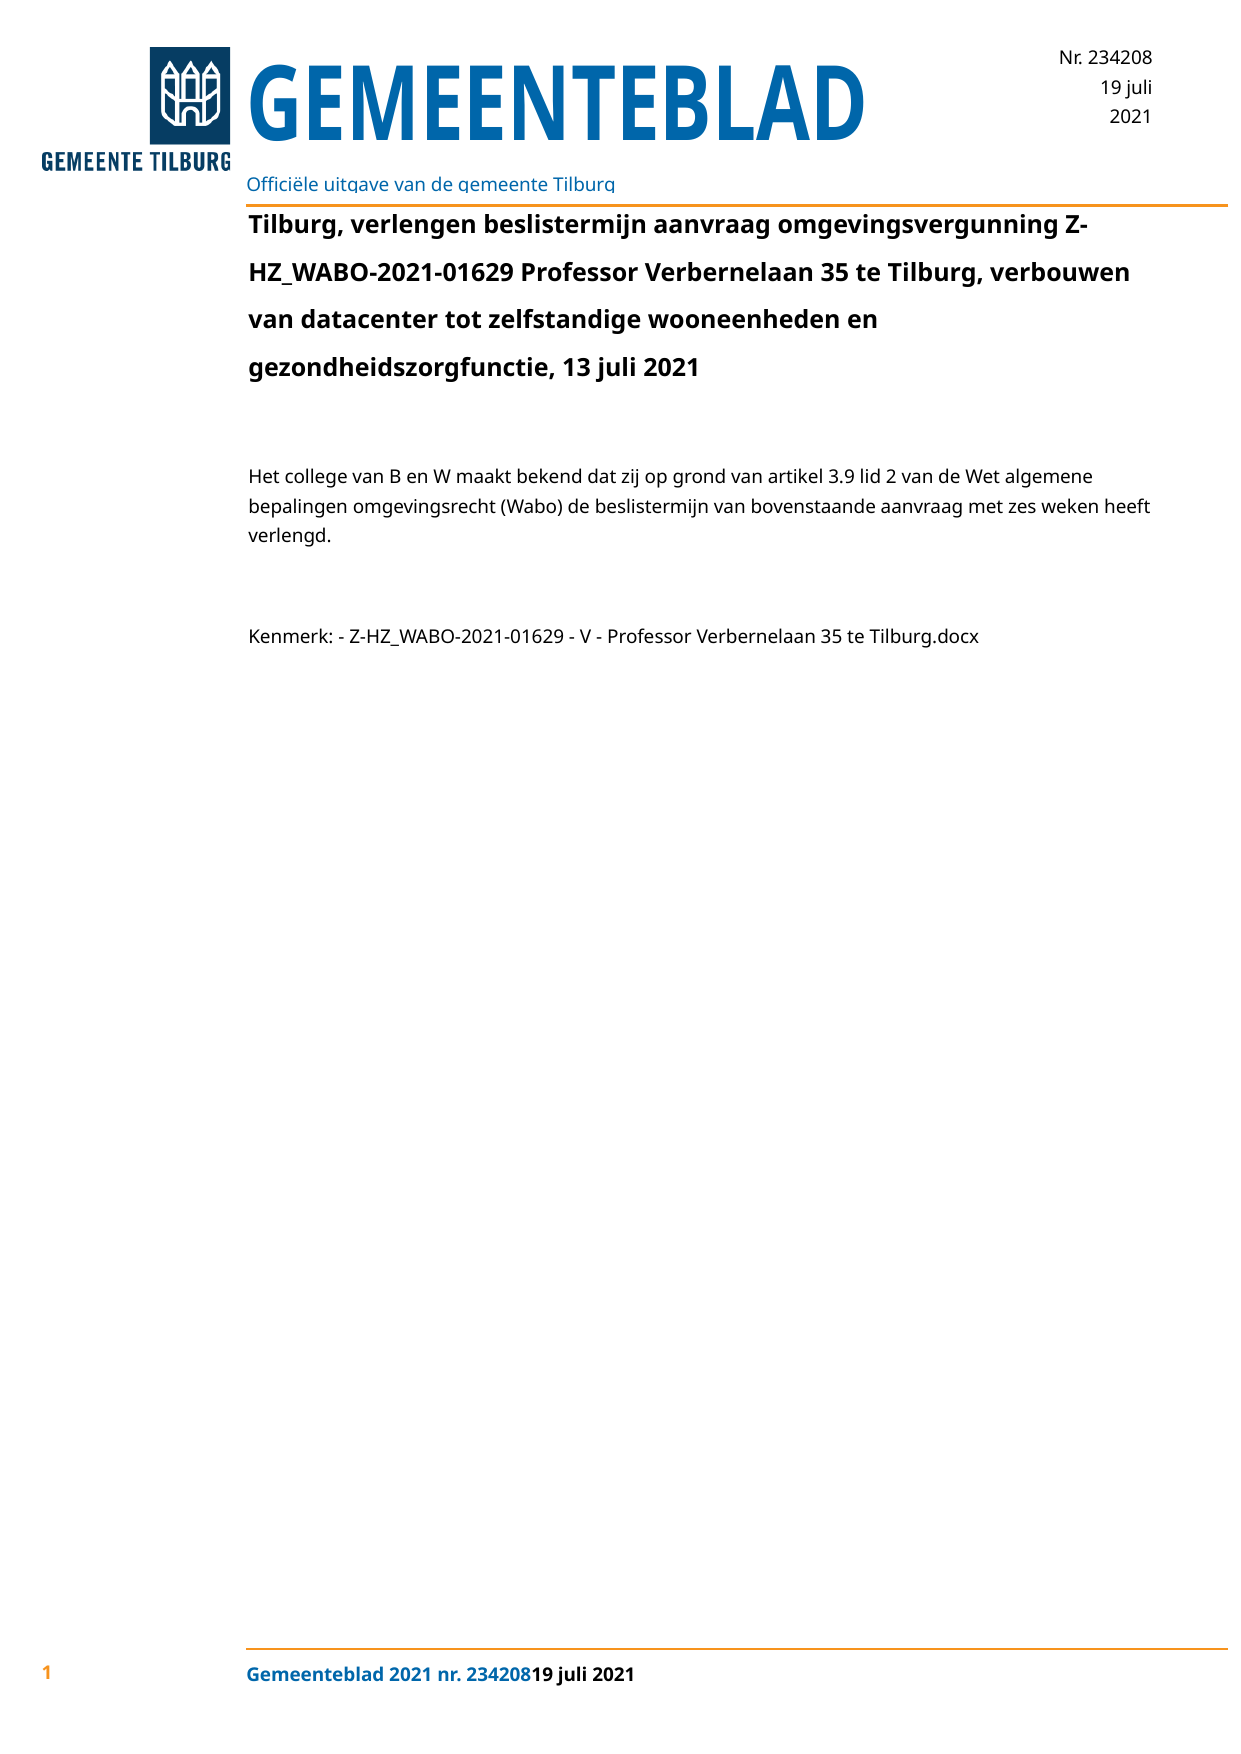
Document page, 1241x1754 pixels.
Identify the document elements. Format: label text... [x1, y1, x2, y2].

text Tilburg, verlengen beslistermijn aanvraag omgevingsvergunning Z-HZ_WABO-2021-01629 Professor Verbernelaan 35 te Tilburg, verbouwen van datacenter tot zelfstandige wooneenheden en gezondheidszorgfunctie, 13 juli 2021 [248, 207, 1152, 384]
picture [41, 47, 231, 172]
text Het college van B en W maakt bekend dat zij op grond van artikel 3.9 lid 2 van de Wet algemene bepalingen omgevingsrecht (Wabo) de beslistermijn van bovenstaande aanvraag met zes weken heeft verlengd. [248, 463, 1152, 548]
text Kenmerk: - Z-HZ_WABO-2021-01629 - V - Professor Verbernelaan 35 te Tilburg.docx [248, 623, 1152, 649]
